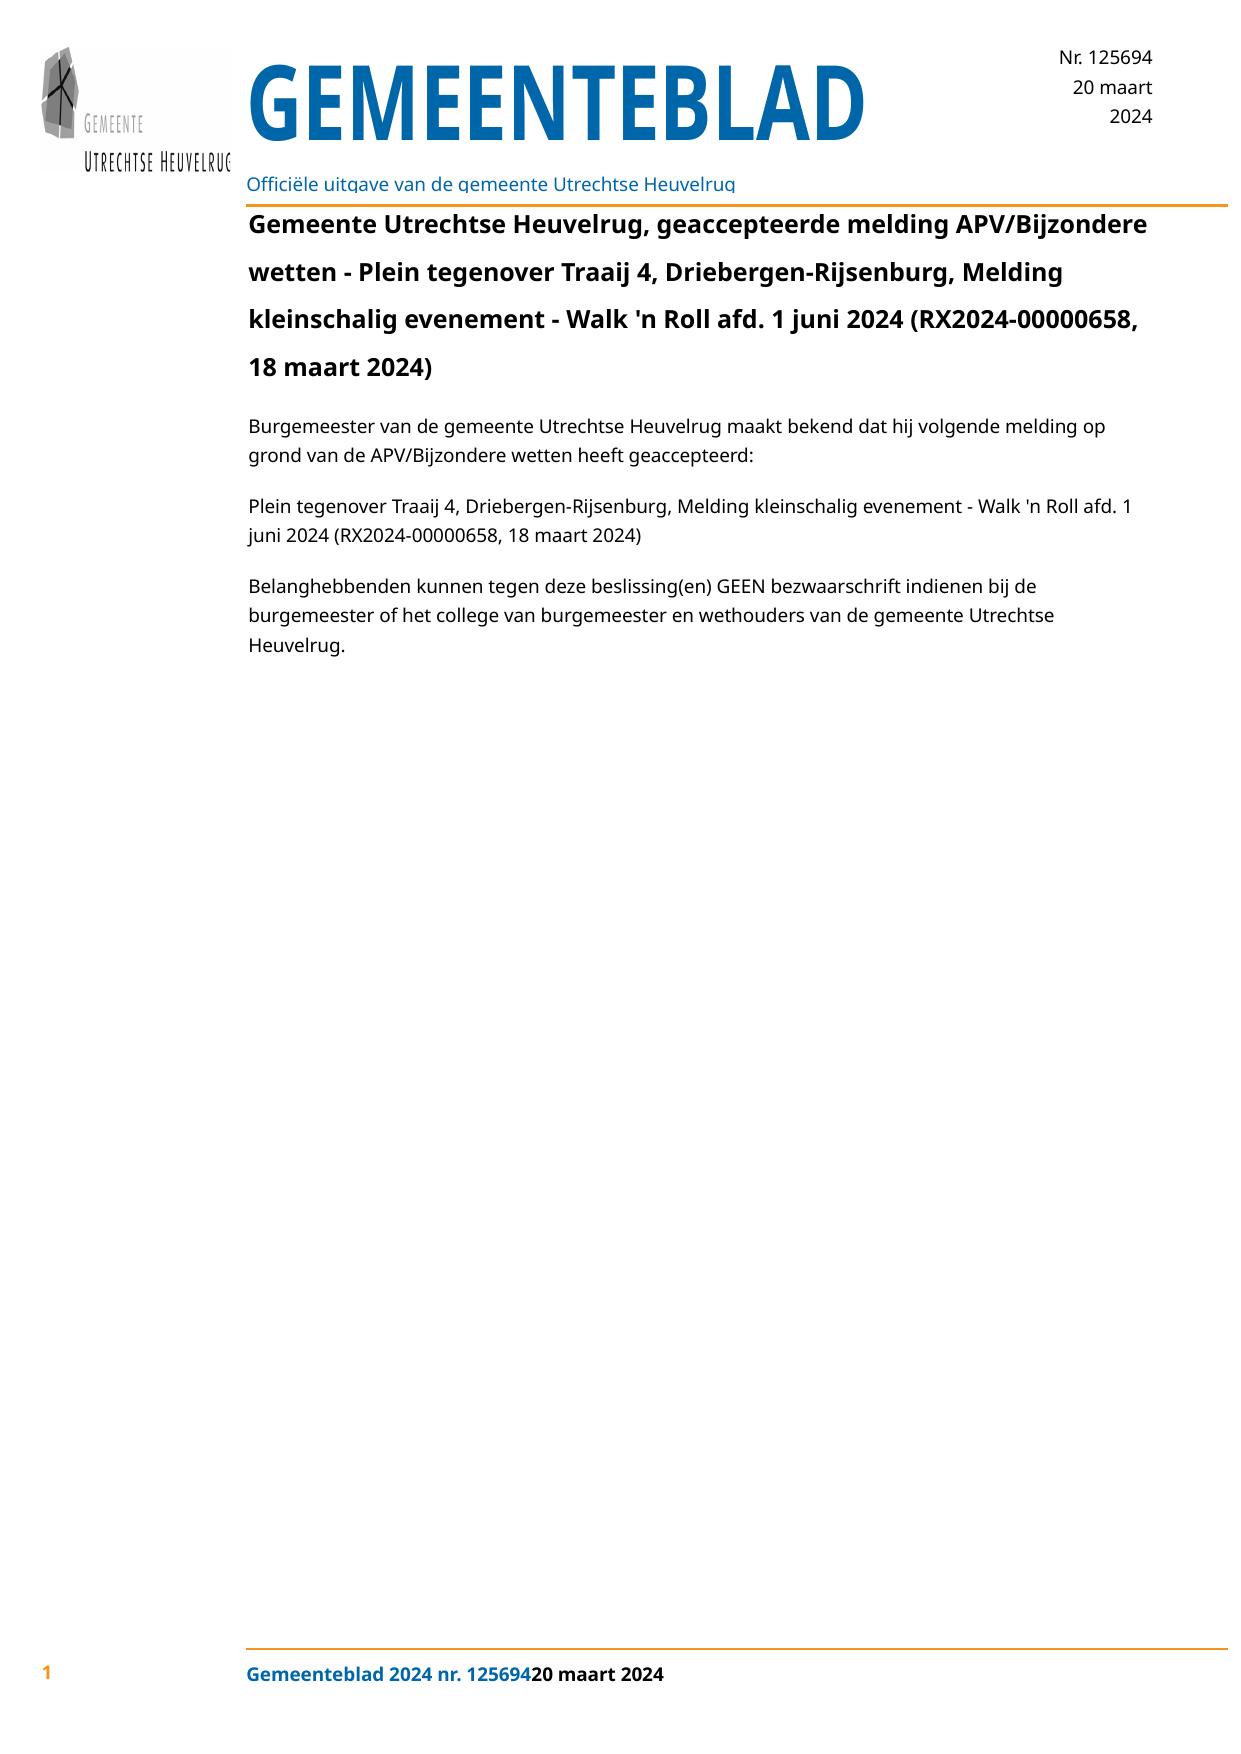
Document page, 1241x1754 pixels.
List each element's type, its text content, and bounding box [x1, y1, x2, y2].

text Gemeente Utrechtse Heuvelrug, geaccepteerde melding APV/Bijzondere wetten - Plein tegenover Traaij 4, Driebergen-Rijsenburg, Melding kleinschalig evenement - Walk 'n Roll afd. 1 juni 2024 (RX2024-00000658, 18 maart 2024) [248, 207, 1152, 384]
text Plein tegenover Traaij 4, Driebergen-Rijsenburg, Melding kleinschalig evenement - Walk 'n Roll afd. 1 juni 2024 (RX2024-00000658, 18 maart 2024) [248, 493, 1152, 548]
text Belanghebbenden kunnen tegen deze beslissing(en) GEEN bezwaarschrift indienen bij de burgemeester of het college van burgemeester en wethouders van de gemeente Utrechtse Heuvelrug. [248, 573, 1152, 658]
text Burgemeester van de gemeente Utrechtse Heuvelrug maakt bekend dat hij volgende melding op grond van de APV/Bijzondere wetten heeft geaccepteerd: [248, 413, 1152, 468]
picture [41, 47, 231, 172]
